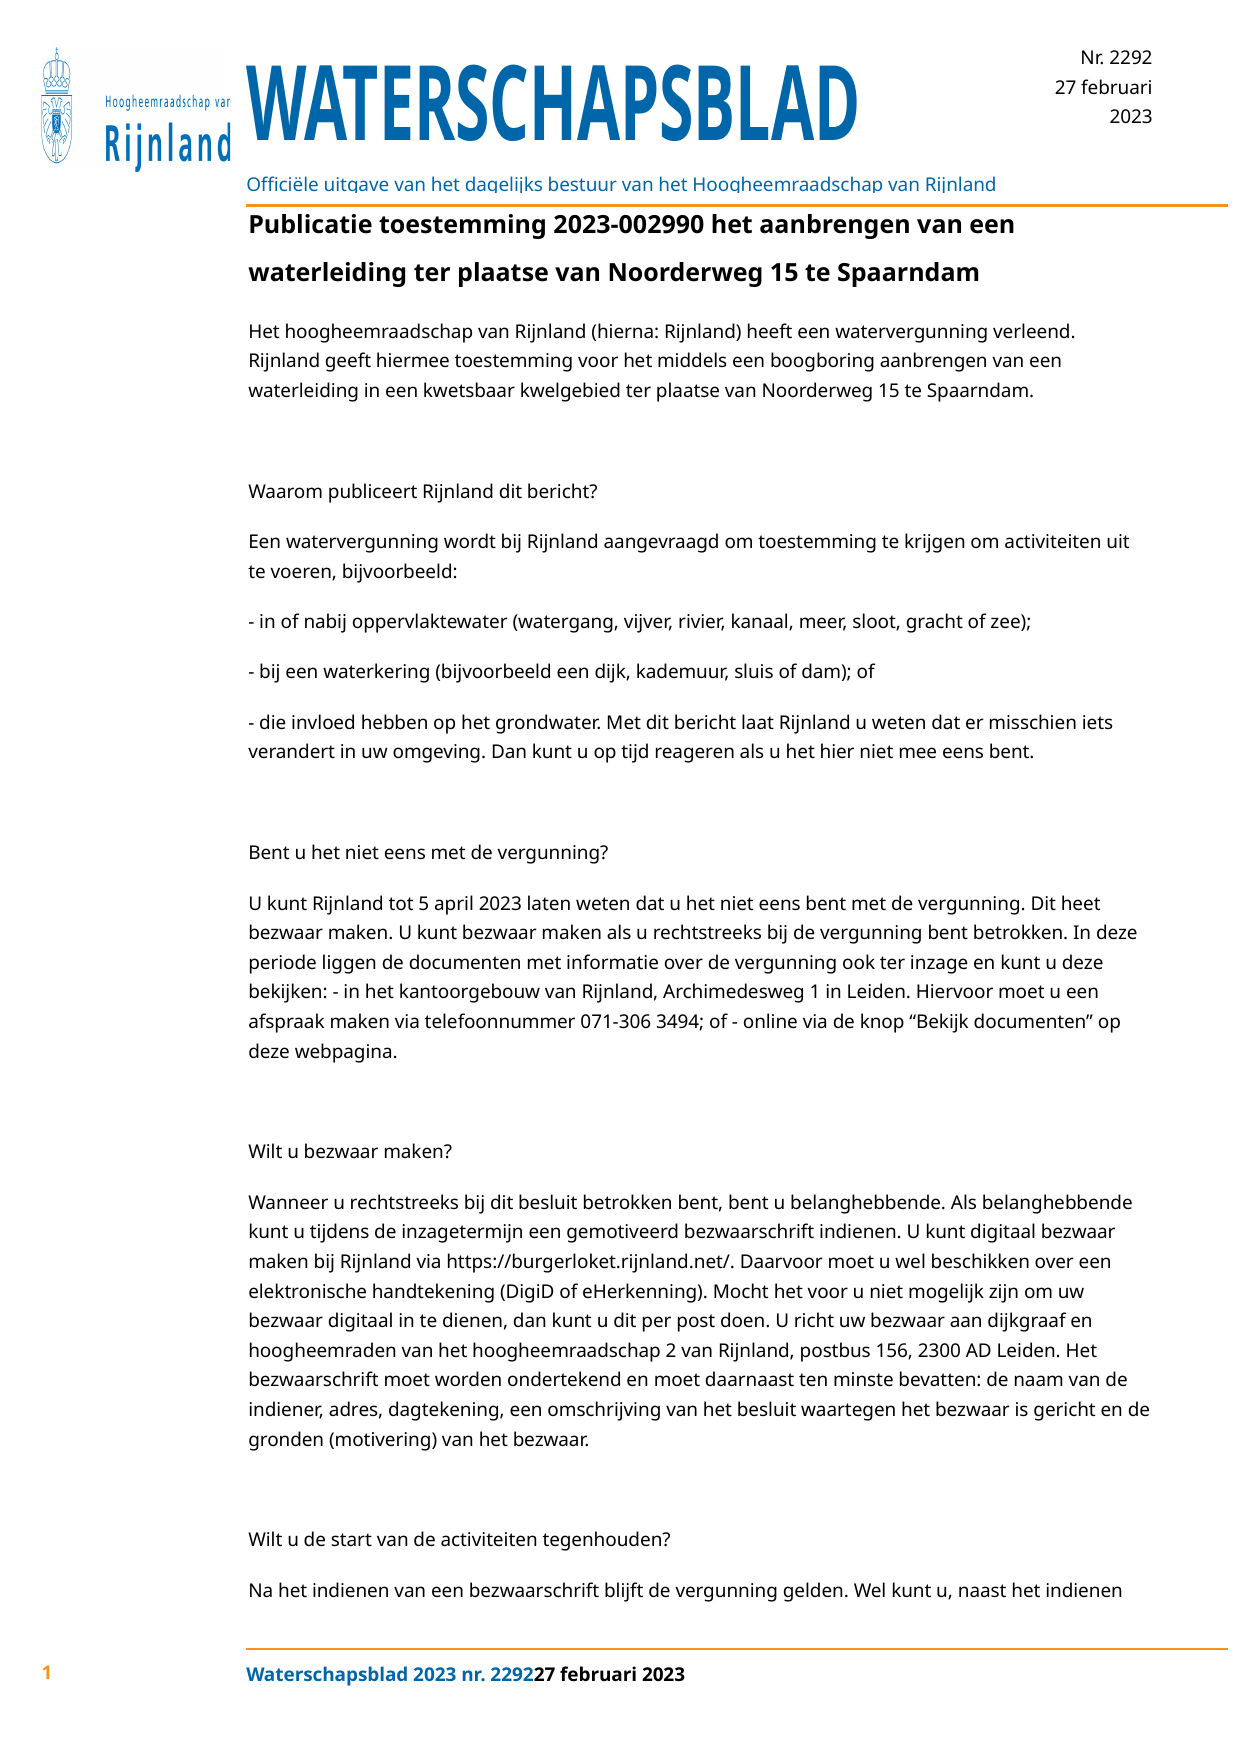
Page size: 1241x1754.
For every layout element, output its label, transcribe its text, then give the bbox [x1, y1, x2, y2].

text Wanneer u rechtstreeks bij dit besluit betrokken bent, bent u belanghebbende. Als belanghebbende kunt u tijdens de inzagetermijn een gemotiveerd bezwaarschrift indienen. U kunt digitaal bezwaar maken bij Rijnland via https://burgerloket.rijnland.net/. Daarvoor moet u wel beschikken over een elektronische handtekening (DigiD of eHerkenning). Mocht het voor u niet mogelijk zijn om uw bezwaar digitaal in te dienen, dan kunt u dit per post doen. U richt uw bezwaar aan dijkgraaf en hoogheemraden van het hoogheemraadschap 2 van Rijnland, postbus 156, 2300 AD Leiden. Het bezwaarschrift moet worden ondertekend en moet daarnaast ten minste bevatten: de naam van de indiener, adres, dagtekening, een omschrijving van het besluit waartegen het bezwaar is gericht en de gronden (motivering) van het bezwaar. [248, 1189, 1152, 1452]
text Het hoogheemraadschap van Rijnland (hierna: Rijnland) heeft een watervergunning verleend. Rijnland geeft hiermee toestemming voor het middels een boogboring aanbrengen van een waterleiding in een kwetsbaar kwelgebied ter plaatse van Noorderweg 15 te Spaarndam. [248, 318, 1152, 403]
text Na het indienen van een bezwaarschrift blijft de vergunning gelden. Wel kunt u, naast het indienen [248, 1577, 1152, 1603]
text - die invloed hebben op het grondwater. Met dit bericht laat Rijnland u weten dat er misschien iets verandert in uw omgeving. Dan kunt u op tijd reageren als u het hier niet mee eens bent. [248, 709, 1152, 764]
text - bij een waterkering (bijvoorbeeld een dijk, kademuur, sluis of dam); of [248, 659, 1152, 684]
text Bent u het niet eens met de vergunning? [248, 839, 1152, 865]
text Waarom publiceert Rijnland dit bericht? [248, 478, 1152, 504]
text - in of nabij oppervlaktewater (watergang, vijver, rivier, kanaal, meer, sloot, gracht of zee); [248, 608, 1152, 634]
text U kunt Rijnland tot 5 april 2023 laten weten dat u het niet eens bent met de vergunning. Dit heet bezwaar maken. U kunt bezwaar maken als u rechtstreeks bij de vergunning bent betrokken. In deze periode liggen de documenten met informatie over de vergunning ook ter inzage en kunt u deze bekijken: - in het kantoorgebouw van Rijnland, Archimedesweg 1 in Leiden. Hiervoor moet u een afspraak maken via telefoonnummer 071-306 3494; of - online via de knop “Bekijk documenten” op deze webpagina. [248, 890, 1152, 1064]
text Een watervergunning wordt bij Rijnland aangevraagd om toestemming te krijgen om activiteiten uit te voeren, bijvoorbeeld: [248, 528, 1152, 584]
text Wilt u bezwaar maken? [248, 1139, 1152, 1164]
text Wilt u de start van de activiteiten tegenhouden? [248, 1527, 1152, 1552]
text Publicatie toestemming 2023-002990 het aanbrengen van een waterleiding ter plaatse van Noorderweg 15 te Spaarndam [248, 207, 1152, 288]
picture [41, 47, 231, 172]
